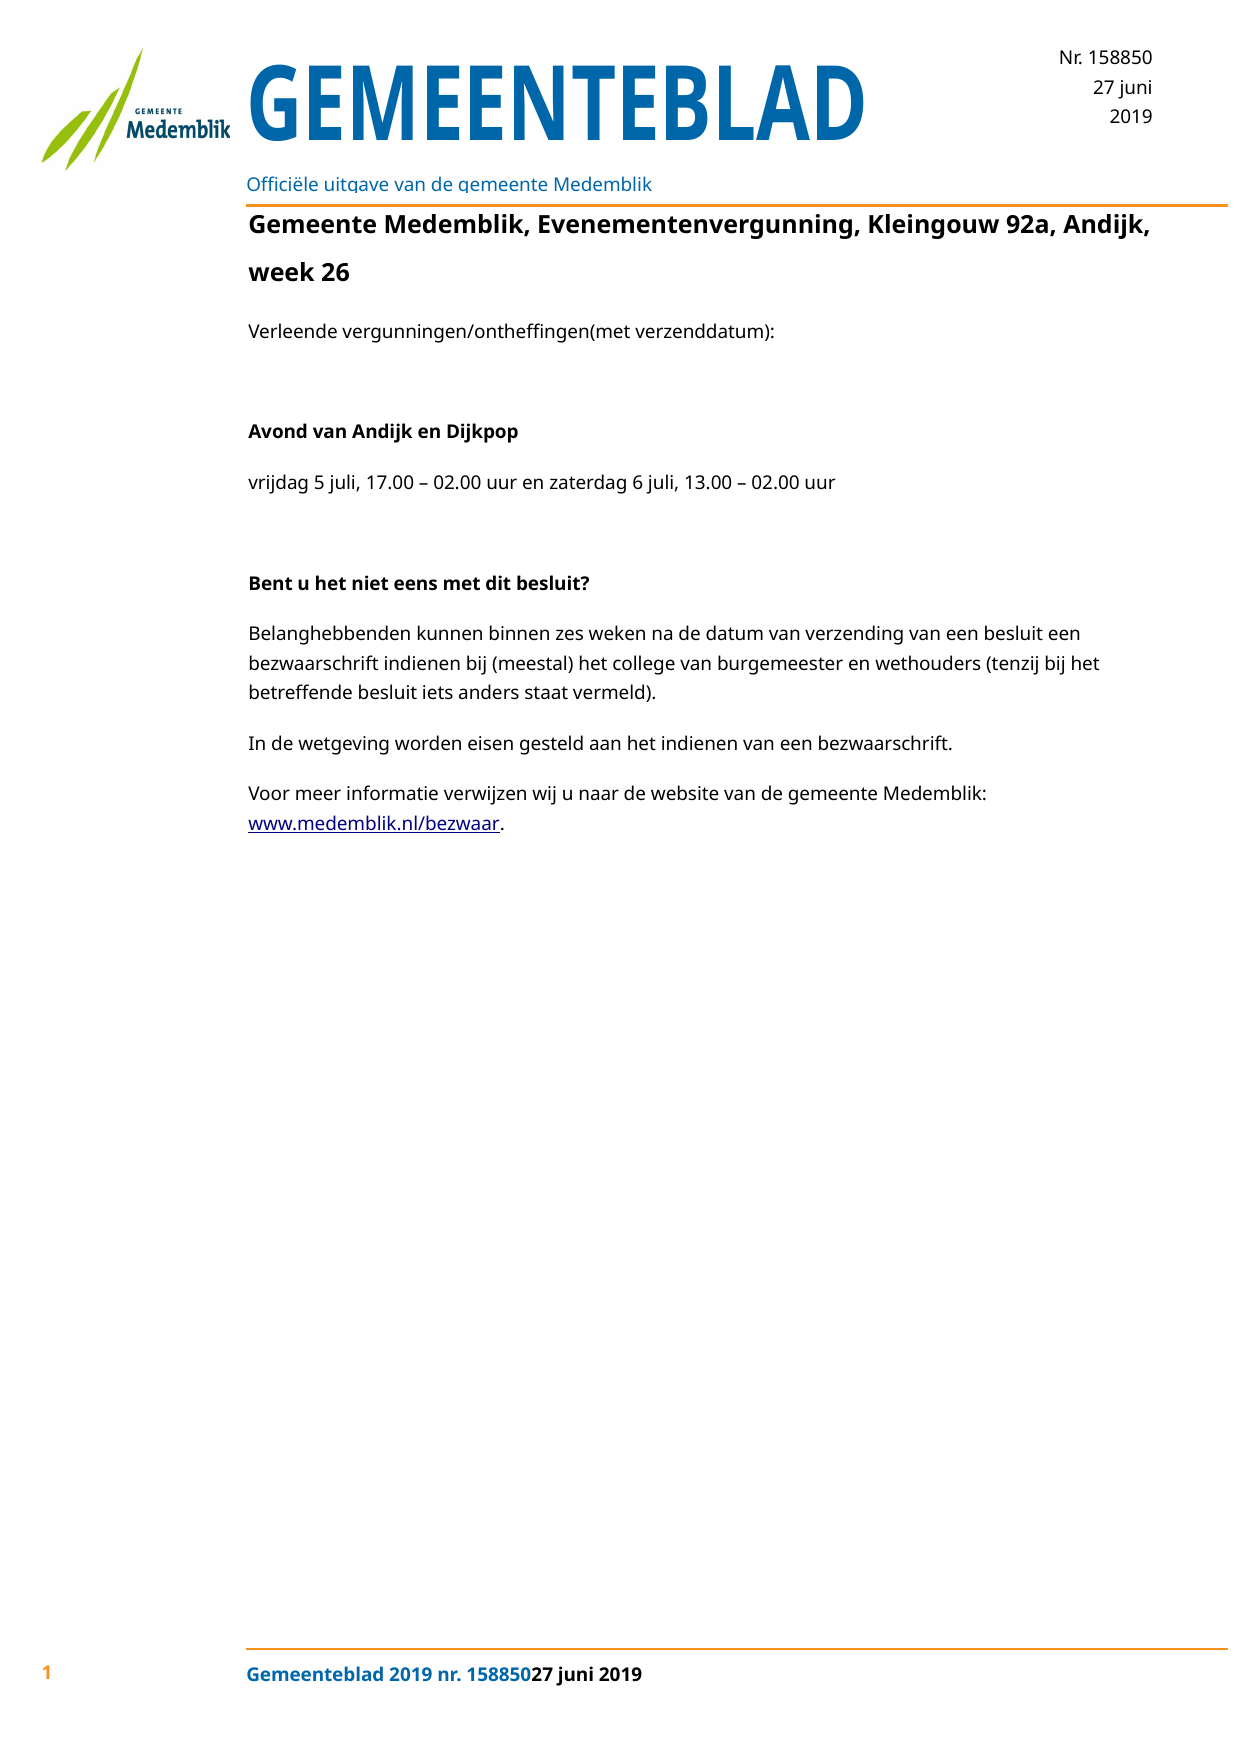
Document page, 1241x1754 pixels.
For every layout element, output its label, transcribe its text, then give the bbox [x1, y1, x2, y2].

text vrijdag 5 juli, 17.00 – 02.00 uur en zaterdag 6 juli, 13.00 – 02.00 uur [248, 469, 1152, 495]
text Verleende vergunningen/ontheffingen(met verzenddatum): [248, 318, 1152, 344]
text Belanghebbenden kunnen binnen zes weken na de datum van verzending van een besluit een bezwaarschrift indienen bij (meestal) het college van burgemeester en wethouders (tenzij bij het betreffende besluit iets anders staat vermeld). [248, 620, 1152, 705]
text Bent u het niet eens met dit besluit? [248, 570, 1152, 596]
text Gemeente Medemblik, Evenementenvergunning, Kleingouw 92a, Andijk, week 26 [248, 207, 1152, 288]
text Voor meer informatie verwijzen wij u naar de website van de gemeente Medemblik: www.medemblik.nl/bezwaar. [248, 780, 1152, 836]
picture [41, 47, 231, 172]
text In de wetgeving worden eisen gesteld aan het indienen van een bezwaarschrift. [248, 730, 1152, 756]
text Avond van Andijk en Dijkpop [248, 419, 1152, 444]
